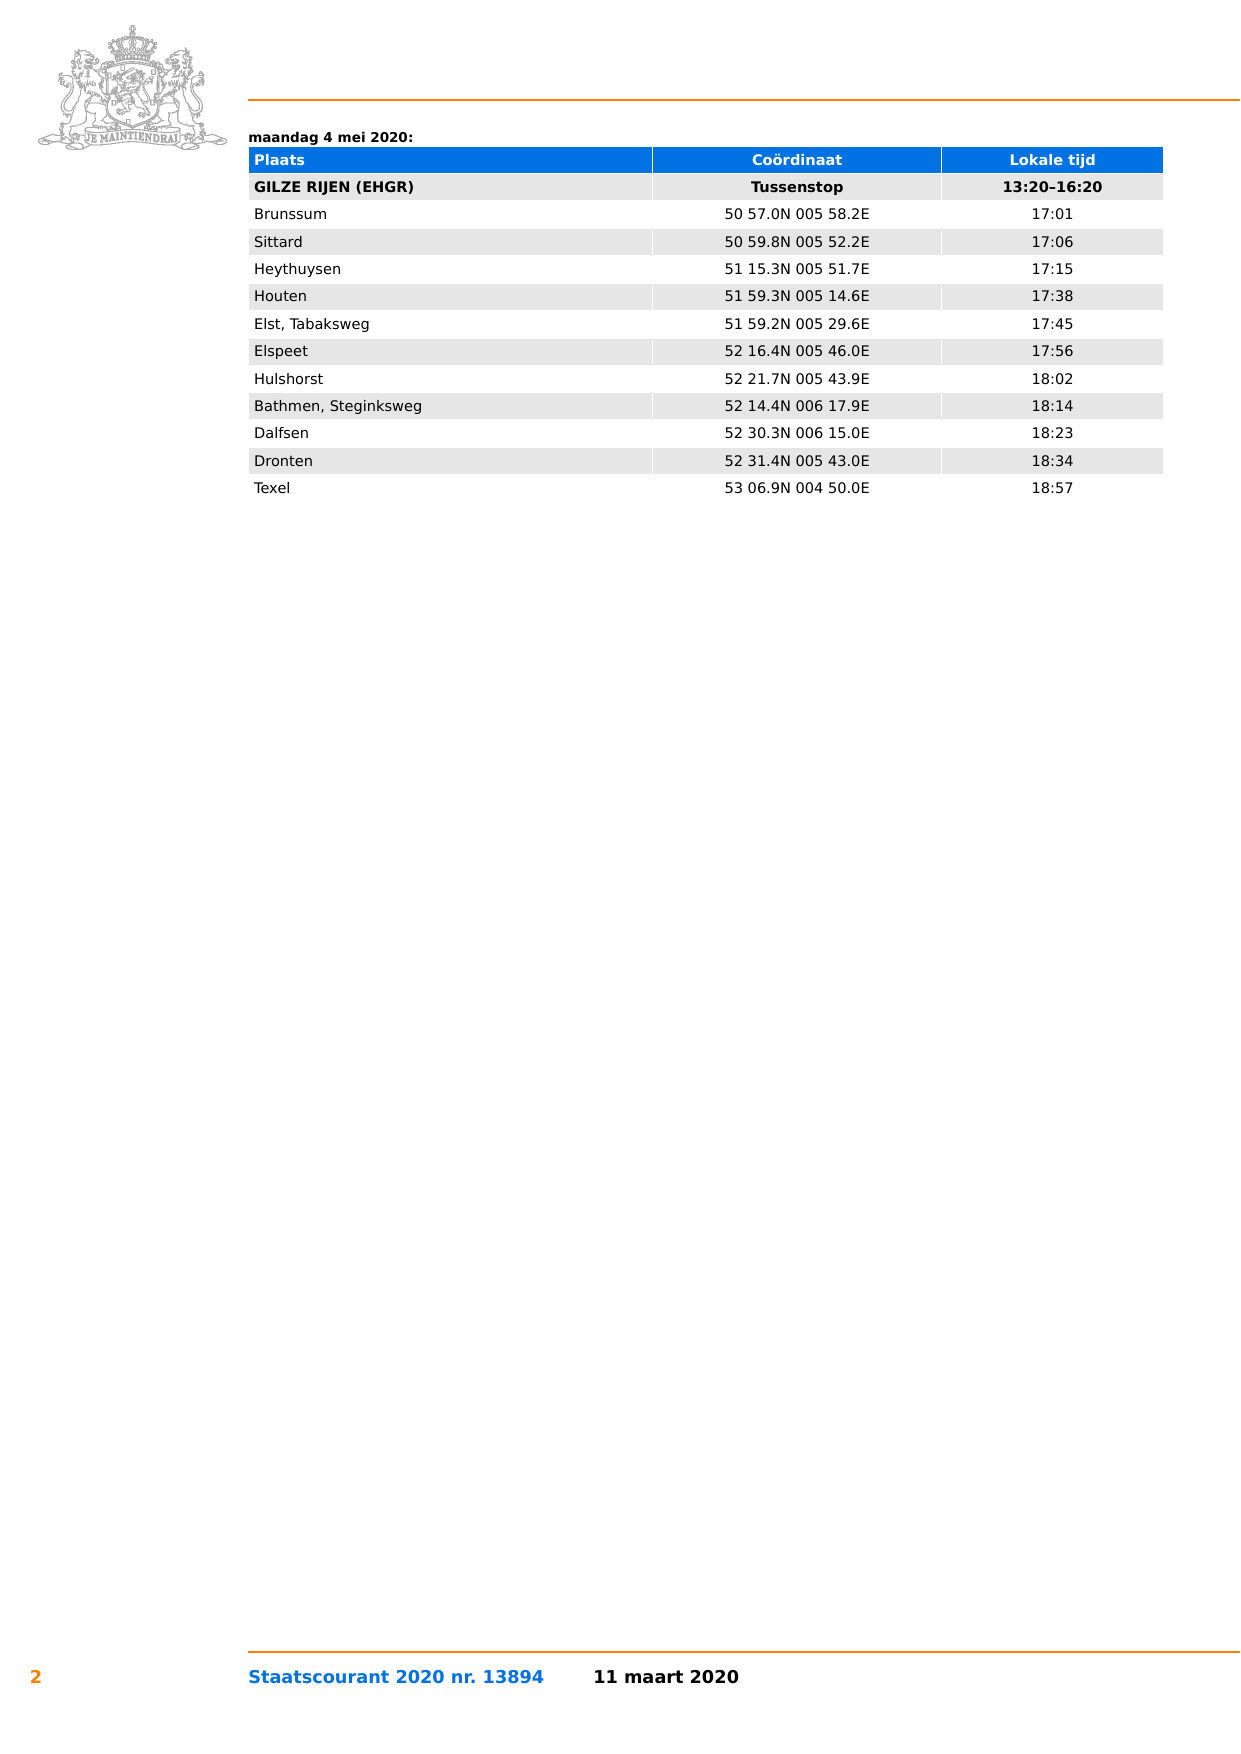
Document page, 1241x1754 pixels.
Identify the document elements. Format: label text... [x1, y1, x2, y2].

table_cell Dalfsen [249, 421, 652, 447]
table_cell 51 59.3N 005 14.6E [653, 284, 941, 310]
table_cell Dronten [249, 448, 652, 474]
table_cell 17:45 [942, 311, 1163, 337]
table_cell Coördinaat [653, 147, 941, 173]
table_cell Bathmen, Steginksweg [249, 393, 652, 419]
picture [38, 25, 227, 150]
table_cell Texel [249, 475, 652, 502]
table_cell 17:15 [942, 256, 1163, 283]
table_cell Heythuysen [249, 256, 652, 283]
table_cell Elst, Tabaksweg [249, 311, 652, 337]
table_cell 17:56 [942, 339, 1163, 365]
table_cell 52 16.4N 005 46.0E [653, 339, 941, 365]
table_cell 52 31.4N 005 43.0E [653, 448, 941, 474]
table_cell Sittard [249, 229, 652, 255]
table_cell Tussenstop [653, 174, 941, 200]
table_cell 50 57.0N 005 58.2E [653, 201, 941, 228]
table_cell 52 21.7N 005 43.9E [653, 366, 941, 392]
table_cell 17:06 [942, 229, 1163, 255]
table_cell 18:02 [942, 366, 1163, 392]
table_cell 17:38 [942, 284, 1163, 310]
table_cell Plaats [249, 147, 652, 173]
table_header maandag 4 mei 2020: [248, 130, 1163, 146]
table_cell 50 59.8N 005 52.2E [653, 229, 941, 255]
table_cell 51 15.3N 005 51.7E [653, 256, 941, 283]
table_cell 18:34 [942, 448, 1163, 474]
table_cell 52 30.3N 006 15.0E [653, 421, 941, 447]
table_cell Houten [249, 284, 652, 310]
table_cell Hulshorst [249, 366, 652, 392]
table_cell Lokale tijd [942, 147, 1163, 173]
table_cell 18:57 [942, 475, 1163, 502]
table_cell 53 06.9N 004 50.0E [653, 475, 941, 502]
table_cell 17:01 [942, 201, 1163, 228]
table_cell Brunssum [249, 201, 652, 228]
table_cell 51 59.2N 005 29.6E [653, 311, 941, 337]
table_cell 52 14.4N 006 17.9E [653, 393, 941, 419]
table_cell Elspeet [249, 339, 652, 365]
table_cell 13:20–16:20 [942, 174, 1163, 200]
table_cell 18:14 [942, 393, 1163, 419]
table_cell 18:23 [942, 421, 1163, 447]
table_cell GILZE RIJEN (EHGR) [249, 174, 652, 200]
